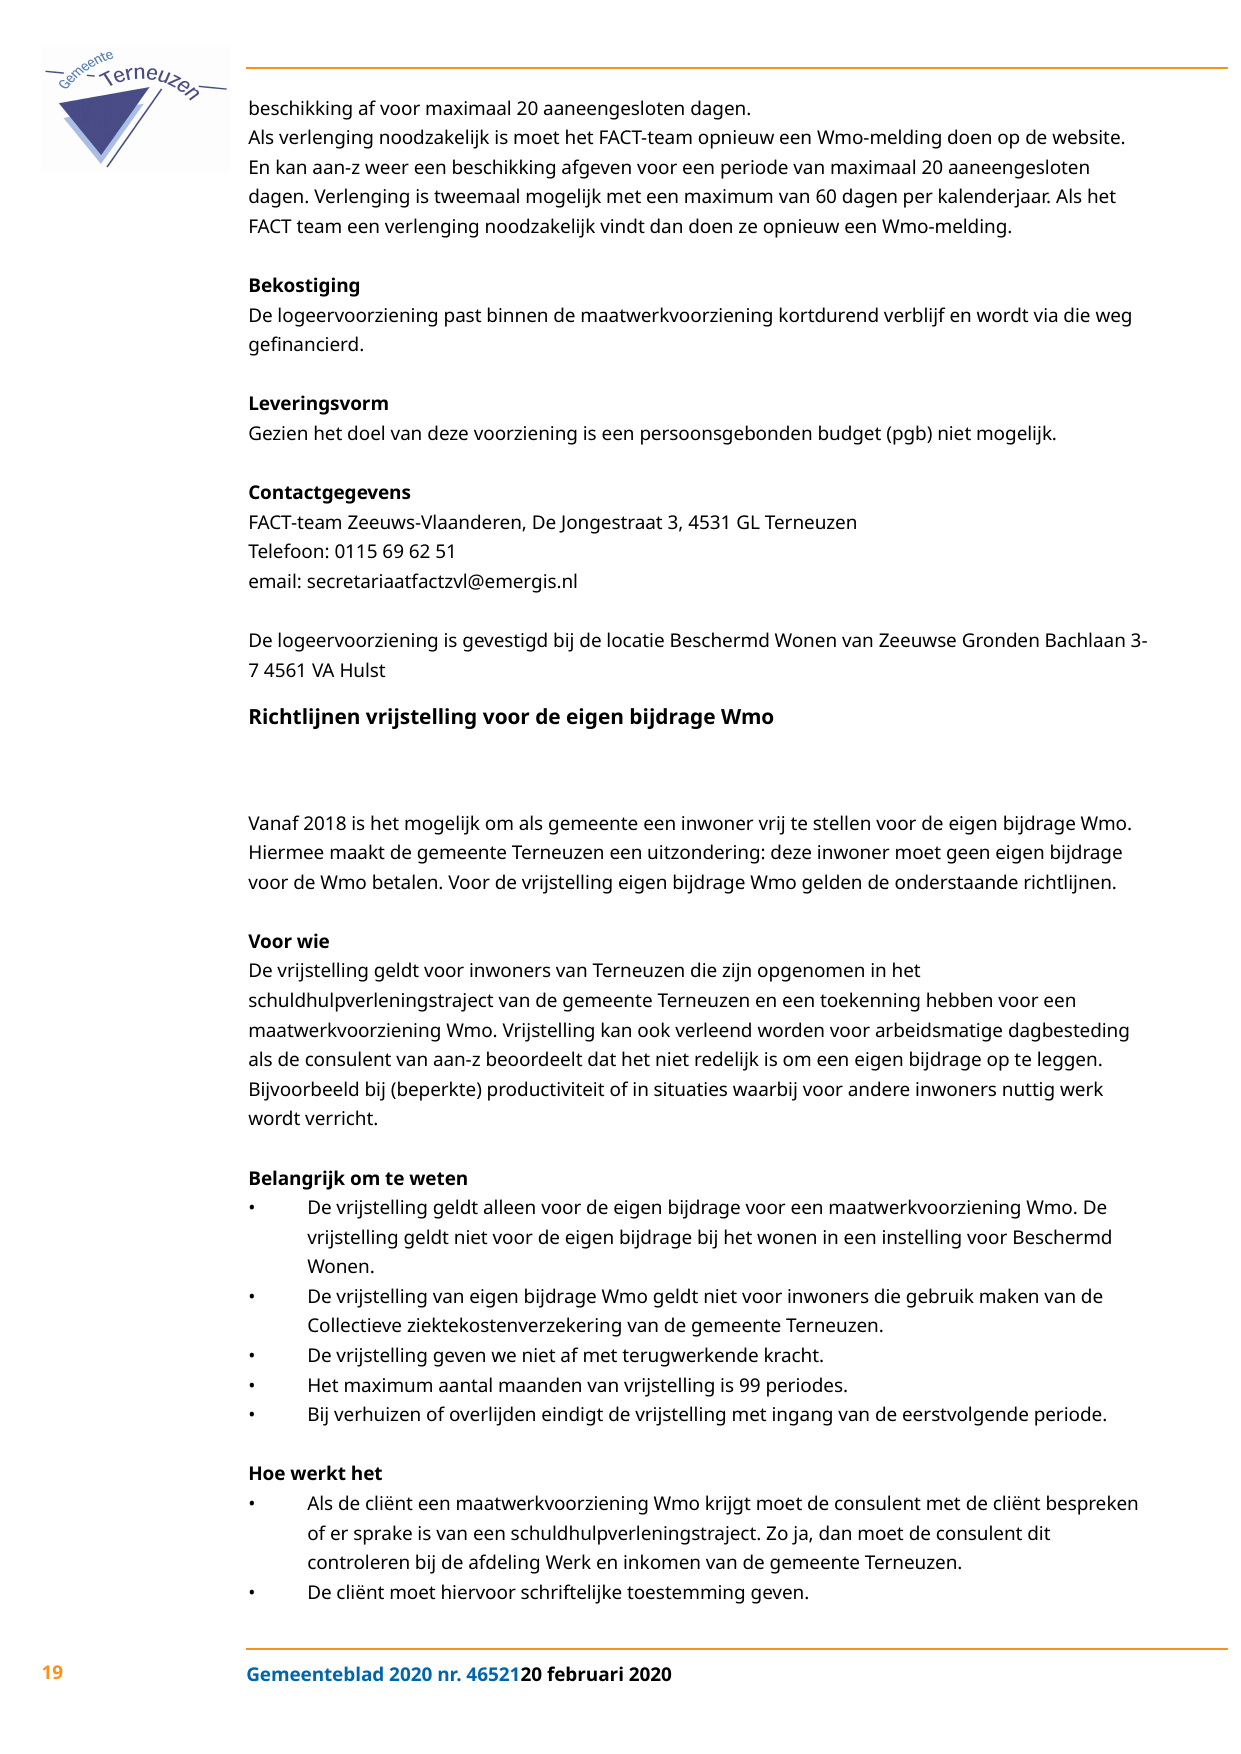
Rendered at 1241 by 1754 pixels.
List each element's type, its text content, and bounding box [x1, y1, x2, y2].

text Hoe werkt het [248, 1461, 1152, 1486]
text beschikking af voor maximaal 20 aaneengesloten dagen. [248, 95, 1152, 121]
picture [41, 47, 231, 172]
list Het maximum aantal maanden van vrijstelling is 99 periodes. [248, 1372, 1152, 1398]
list De vrijstelling geldt alleen voor de eigen bijdrage voor een maatwerkvoorziening Wmo. De vrijstelling geldt niet voor de eigen bijdrage bij het wonen in een instelling voor Beschermd Wonen. [248, 1194, 1152, 1279]
list De cliënt moet hiervoor schriftelijke toestemming geven. [248, 1579, 1152, 1605]
text Leveringsvorm [248, 391, 1152, 416]
text De vrijstelling geldt voor inwoners van Terneuzen die zijn opgenomen in het schuldhulpverleningstraject van de gemeente Terneuzen en een toekenning hebben voor een maatwerkvoorziening Wmo. Vrijstelling kan ook verleend worden voor arbeidsmatige dagbesteding als de consulent van aan-z beoordeelt dat het niet redelijk is om een eigen bijdrage op te leggen. Bijvoorbeeld bij (beperkte) productiviteit of in situaties waarbij voor andere inwoners nuttig werk wordt verricht. [248, 958, 1152, 1131]
text Vanaf 2018 is het mogelijk om als gemeente een inwoner vrij te stellen voor de eigen bijdrage Wmo. Hiermee maakt de gemeente Terneuzen een uitzondering: deze inwoner moet geen eigen bijdrage voor de Wmo betalen. Voor de vrijstelling eigen bijdrage Wmo gelden de onderstaande richtlijnen. [248, 810, 1152, 895]
list Als de cliënt een maatwerkvoorziening Wmo krijgt moet de consulent met de cliënt bespreken of er sprake is van een schuldhulpverleningstraject. Zo ja, dan moet de consulent dit controleren bij de afdeling Werk en inkomen van de gemeente Terneuzen. [248, 1490, 1152, 1575]
text Contactgegevens [248, 479, 1152, 505]
text Gezien het doel van deze voorziening is een persoonsgebonden budget (pgb) niet mogelijk. [248, 420, 1152, 446]
text De logeervoorziening past binnen de maatwerkvoorziening kortdurend verblijf en wordt via die weg gefinancierd. [248, 302, 1152, 357]
list De vrijstelling geven we niet af met terugwerkende kracht. [248, 1342, 1152, 1368]
text Voor wie [248, 928, 1152, 954]
text Als verlenging noodzakelijk is moet het FACT-team opnieuw een Wmo-melding doen op de website. En kan aan-z weer een beschikking afgeven voor een periode van maximaal 20 aaneengesloten dagen. Verlenging is tweemaal mogelijk met een maximum van 60 dagen per kalenderjaar. Als het FACT team een verlenging noodzakelijk vindt dan doen ze opnieuw een Wmo-melding. [248, 124, 1152, 239]
text FACT-team Zeeuws-Vlaanderen, De Jongestraat 3, 4531 GL Terneuzen [248, 509, 1152, 535]
text Richtlijnen vrijstelling voor de eigen bijdrage Wmo [248, 702, 1152, 731]
list Bij verhuizen of overlijden eindigt de vrijstelling met ingang van de eerstvolgende periode. [248, 1401, 1152, 1427]
text De logeervoorziening is gevestigd bij de locatie Beschermd Wonen van Zeeuwse Gronden Bachlaan 3-7 4561 VA Hulst [248, 627, 1152, 683]
list De vrijstelling van eigen bijdrage Wmo geldt niet voor inwoners die gebruik maken van de Collectieve ziektekostenverzekering van de gemeente Terneuzen. [248, 1283, 1152, 1338]
text email: secretariaatfactzvl@emergis.nl [248, 568, 1152, 594]
text Telefoon: 0115 69 62 51 [248, 538, 1152, 564]
text Belangrijk om te weten [248, 1165, 1152, 1191]
text Bekostiging [248, 272, 1152, 298]
